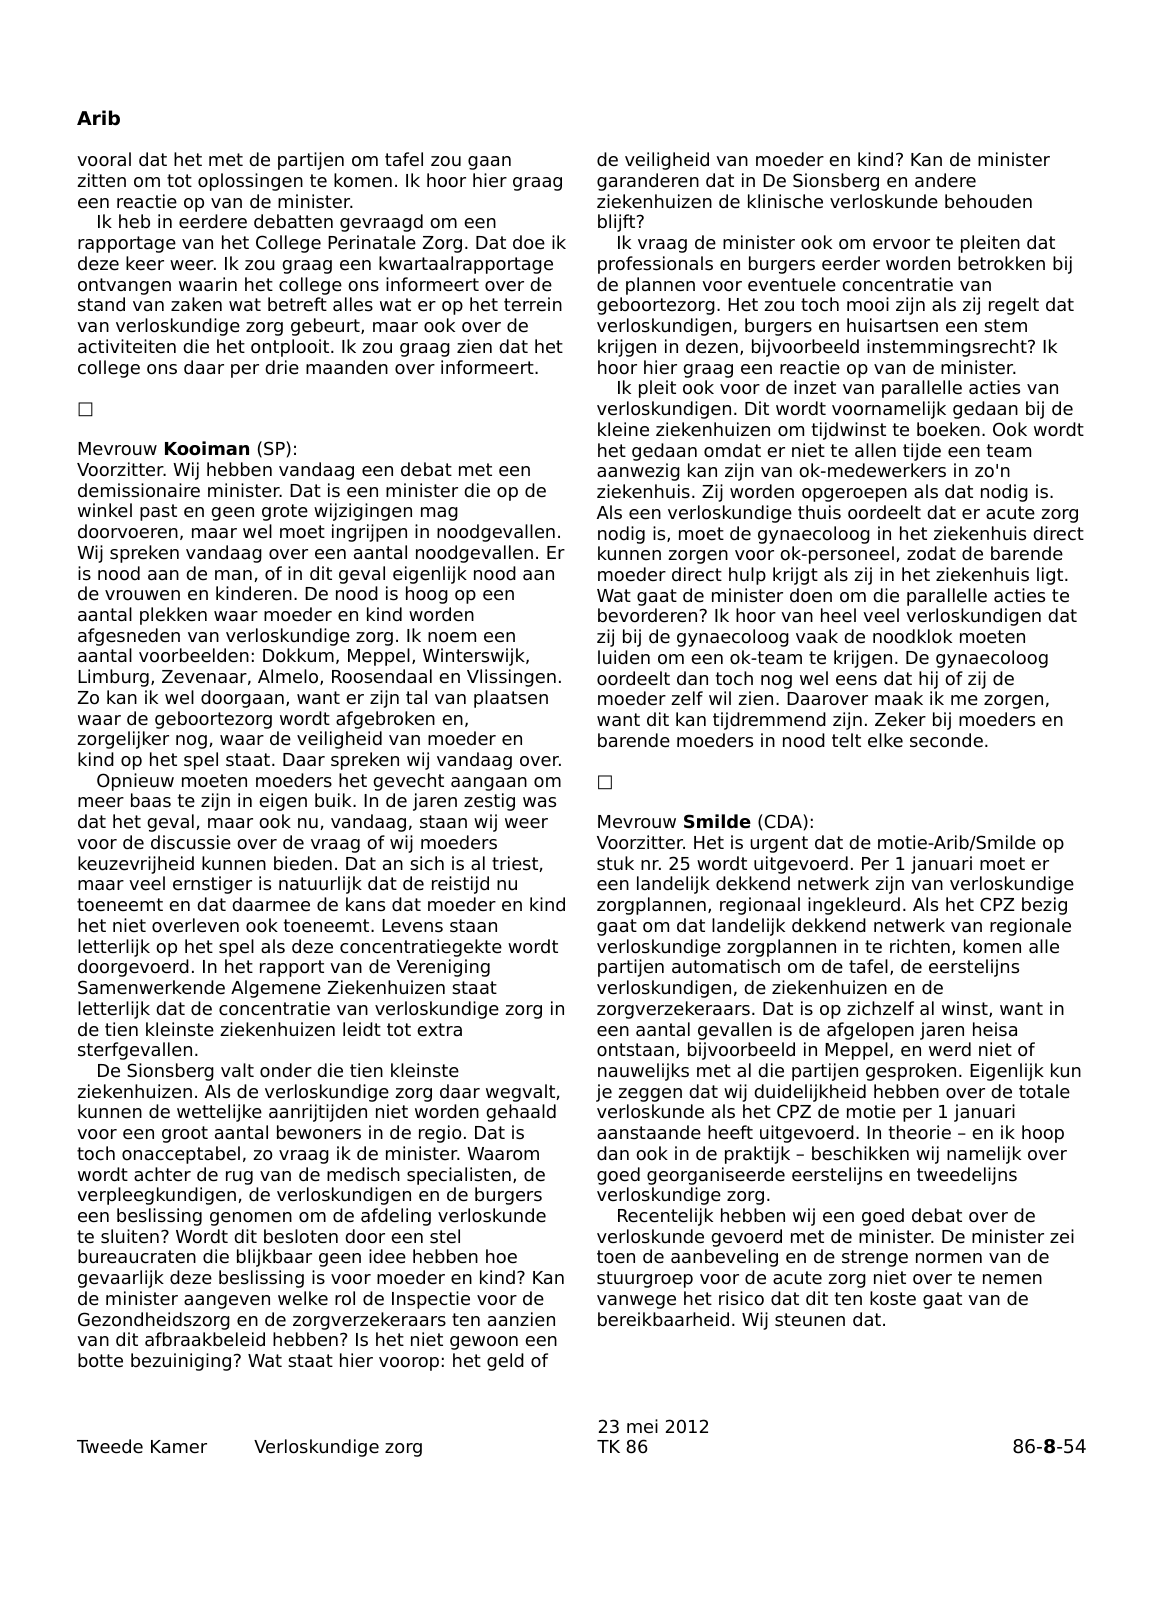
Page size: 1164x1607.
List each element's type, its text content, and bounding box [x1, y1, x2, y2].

text Ik vraag de minister ook om ervoor te pleiten dat professionals en burgers eerder worden betrokken bij de plannen voor eventuele concentratie van geboortezorg. Het zou toch mooi zijn als zij regelt dat verloskundigen, burgers en huisartsen een stem krijgen in dezen, bijvoorbeeld instemmingsrecht? Ik hoor hier graag een reactie op van de minister. [596, 233, 1087, 378]
text Recentelijk hebben wij een goed debat over de verloskunde gevoerd met de minister. De minister zei toen de aanbeveling en de strenge normen van de stuurgroep voor de acute zorg niet over te nemen vanwege het risico dat dit ten koste gaat van de bereikbaarheid. Wij steunen dat. [596, 1206, 1087, 1330]
text Voorzitter. Het is urgent dat de motie-Arib/Smilde op stuk nr. 25 wordt uitgevoerd. Per 1 januari moet er een landelijk dekkend netwerk zijn van verloskundige zorgplannen, regionaal ingekleurd. Als het CPZ bezig gaat om dat landelijk dekkend netwerk van regionale verloskundige zorgplannen in te richten, komen alle partijen automatisch om de tafel, de eerstelijns verloskundigen, de ziekenhuizen en de zorgverzekeraars. Dat is op zichzelf al winst, want in een aantal gevallen is de afgelopen jaren heisa ontstaan, bijvoorbeeld in Meppel, en werd niet of nauwelijks met al die partijen gesproken. Eigenlijk kun je zeggen dat wij duidelijkheid hebben over de totale verloskunde als het CPZ de motie per 1 januari aanstaande heeft uitgevoerd. In theorie – en ik hoop dan ook in de praktijk – beschikken wij namelijk over goed georganiseerde eerstelijns en tweedelijns verloskundige zorg. [596, 833, 1087, 1206]
text Opnieuw moeten moeders het gevecht aangaan om meer baas te zijn in eigen buik. In de jaren zestig was dat het geval, maar ook nu, vandaag, staan wij weer voor de discussie over de vraag of wij moeders keuzevrijheid kunnen bieden. Dat an sich is al triest, maar veel ernstiger is natuurlijk dat de reistijd nu toeneemt en dat daarmee de kans dat moeder en kind het niet overleven ook toeneemt. Levens staan letterlijk op het spel als deze concentratiegekte wordt doorgevoerd. In het rapport van de Vereniging Samenwerkende Algemene Ziekenhuizen staat letterlijk dat de concentratie van verloskundige zorg in de tien kleinste ziekenhuizen leidt tot extra sterfgevallen. [77, 771, 567, 1061]
text Mevrouw Kooiman (SP): [77, 439, 567, 460]
text □ [596, 771, 1087, 792]
text de veiligheid van moeder en kind? Kan de minister garanderen dat in De Sionsberg en andere ziekenhuizen de klinische verloskunde behouden blijft? [596, 150, 1087, 233]
text De Sionsberg valt onder die tien kleinste ziekenhuizen. Als de verloskundige zorg daar wegvalt, kunnen de wettelijke aanrijtijden niet worden gehaald voor een groot aantal bewoners in de regio. Dat is toch onacceptabel, zo vraag ik de minister. Waarom wordt achter de rug van de medisch specialisten, de verpleegkundigen, de verloskundigen en de burgers een beslissing genomen om de afdeling verloskunde te sluiten? Wordt dit besloten door een stel bureaucraten die blijkbaar geen idee hebben hoe gevaarlijk deze beslissing is voor moeder en kind? Kan de minister aangeven welke rol de Inspectie voor de Gezondheidszorg en de zorgverzekeraars ten aanzien van dit afbraakbeleid hebben? Is het niet gewoon een botte bezuiniging? Wat staat hier voorop: het geld of [77, 1061, 567, 1372]
text Voorzitter. Wij hebben vandaag een debat met een demissionaire minister. Dat is een minister die op de winkel past en geen grote wijzigingen mag doorvoeren, maar wel moet ingrijpen in noodgevallen. Wij spreken vandaag over een aantal noodgevallen. Er is nood aan de man, of in dit geval eigenlijk nood aan de vrouwen en kinderen. De nood is hoog op een aantal plekken waar moeder en kind worden afgesneden van verloskundige zorg. Ik noem een aantal voorbeelden: Dokkum, Meppel, Winterswijk, Limburg, Zevenaar, Almelo, Roosendaal en Vlissingen. Zo kan ik wel doorgaan, want er zijn tal van plaatsen waar de geboortezorg wordt afgebroken en, zorgelijker nog, waar de veiligheid van moeder en kind op het spel staat. Daar spreken wij vandaag over. [77, 460, 567, 771]
text □ [77, 398, 567, 419]
text Ik pleit ook voor de inzet van parallelle acties van verloskundigen. Dit wordt voornamelijk gedaan bij de kleine ziekenhuizen om tijdwinst te boeken. Ook wordt het gedaan omdat er niet te allen tijde een team aanwezig kan zijn van ok-medewerkers in zo'n ziekenhuis. Zij worden opgeroepen als dat nodig is. Als een verloskundige thuis oordeelt dat er acute zorg nodig is, moet de gynaecoloog in het ziekenhuis direct kunnen zorgen voor ok-personeel, zodat de barende moeder direct hulp krijgt als zij in het ziekenhuis ligt. Wat gaat de minister doen om die parallelle acties te bevorderen? Ik hoor van heel veel verloskundigen dat zij bij de gynaecoloog vaak de noodklok moeten luiden om een ok-team te krijgen. De gynaecoloog oordeelt dan toch nog wel eens dat hij of zij de moeder zelf wil zien. Daarover maak ik me zorgen, want dit kan tijdremmend zijn. Zeker bij moeders en barende moeders in nood telt elke seconde. [596, 378, 1087, 751]
text Mevrouw Smilde (CDA): [596, 812, 1087, 833]
text Ik heb in eerdere debatten gevraagd om een rapportage van het College Perinatale Zorg. Dat doe ik deze keer weer. Ik zou graag een kwartaalrapportage ontvangen waarin het college ons informeert over de stand van zaken wat betreft alles wat er op het terrein van verloskundige zorg gebeurt, maar ook over de activiteiten die het ontplooit. Ik zou graag zien dat het college ons daar per drie maanden over informeert. [77, 212, 567, 378]
text vooral dat het met de partijen om tafel zou gaan zitten om tot oplossingen te komen. Ik hoor hier graag een reactie op van de minister. [77, 150, 567, 212]
